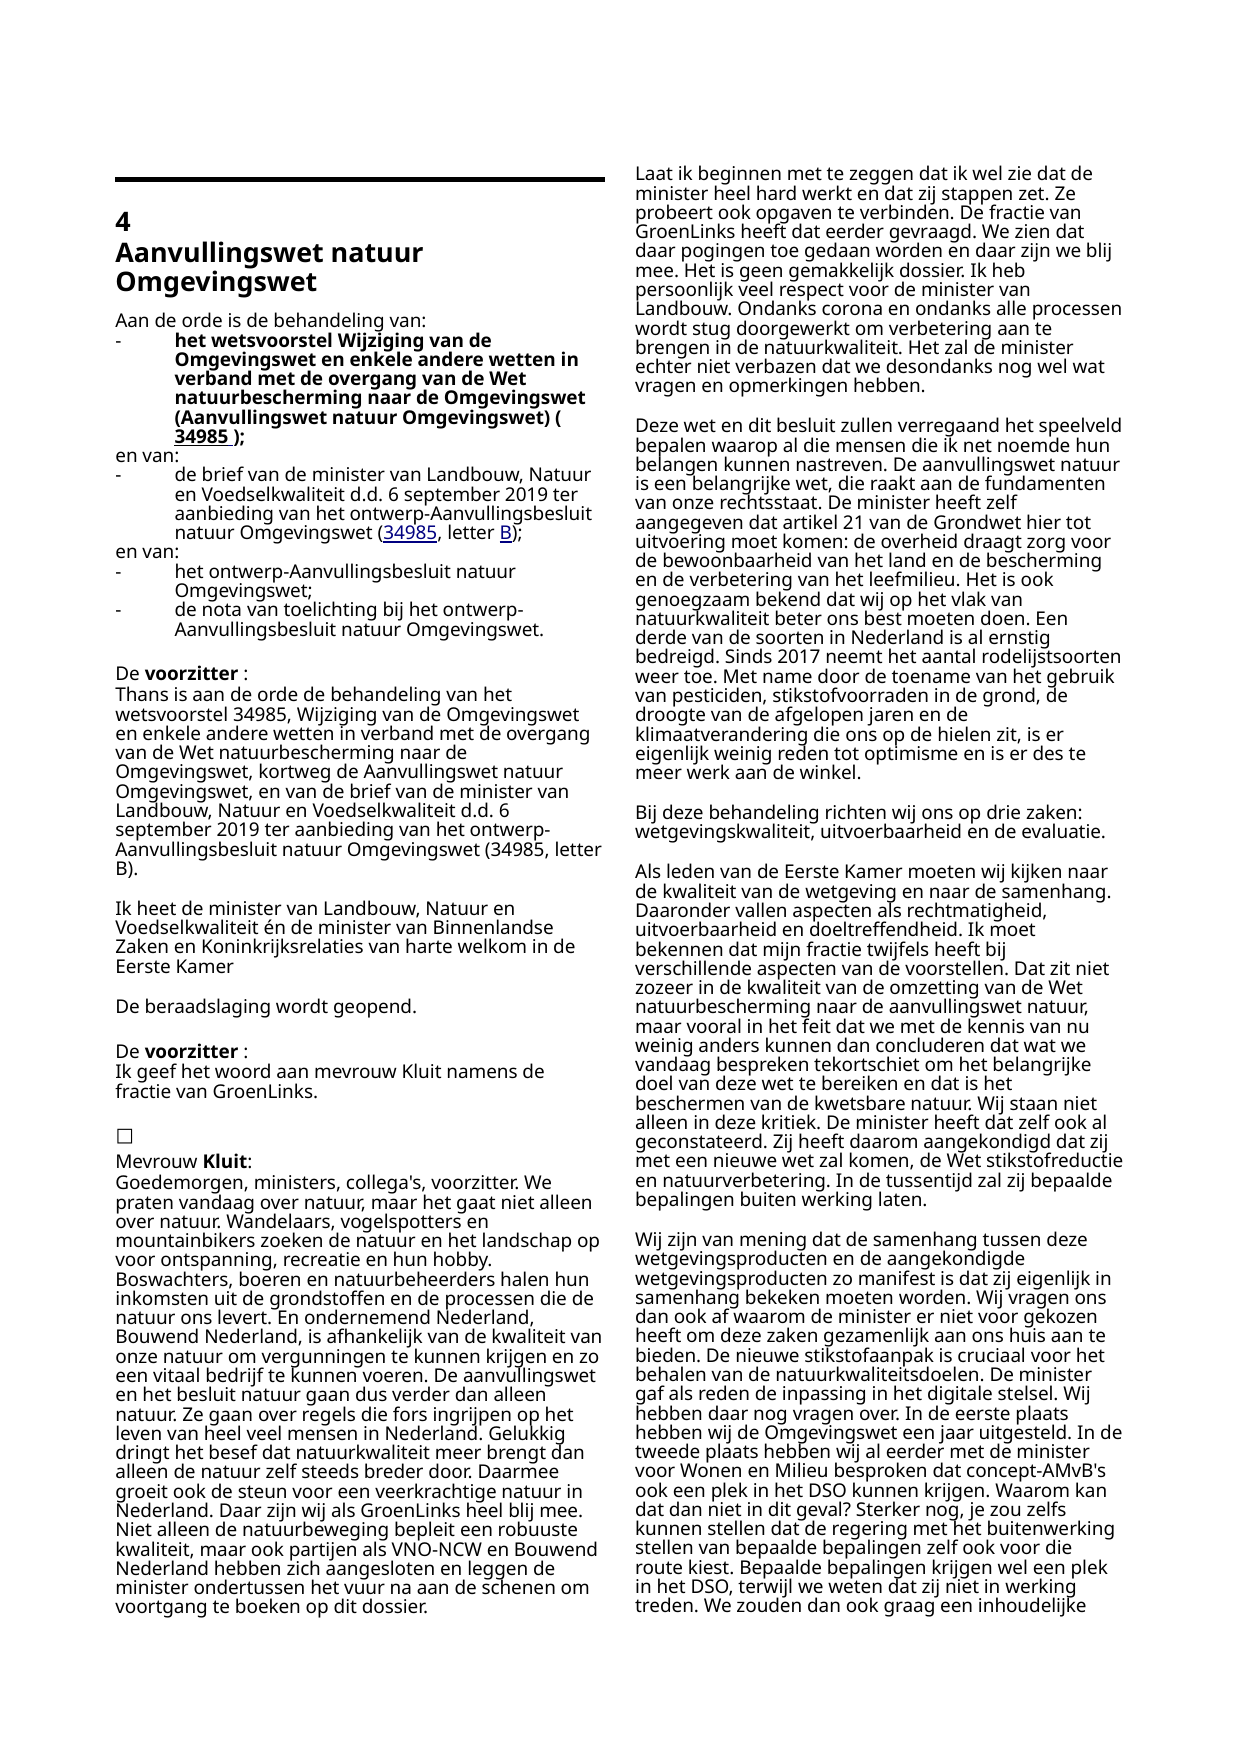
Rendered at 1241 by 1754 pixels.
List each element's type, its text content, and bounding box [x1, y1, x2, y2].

text Goedemorgen, ministers, collega's, voorzitter. We praten vandaag over natuur, maar het gaat niet alleen over natuur. Wandelaars, vogelspotters en mountainbikers zoeken de natuur en het landschap op voor ontspanning, recreatie en hun hobby. Boswachters, boeren en natuurbeheerders halen hun inkomsten uit de grondstoffen en de processen die de natuur ons levert. En ondernemend Nederland, Bouwend Nederland, is afhankelijk van de kwaliteit van onze natuur om vergunningen te kunnen krijgen en zo een vitaal bedrijf te kunnen voeren. De aanvullingswet en het besluit natuur gaan dus verder dan alleen natuur. Ze gaan over regels die fors ingrijpen op het leven van heel veel mensen in Nederland. Gelukkig dringt het besef dat natuurkwaliteit meer brengt dan alleen de natuur zelf steeds breder door. Daarmee groeit ook de steun voor een veerkrachtige natuur in Nederland. Daar zijn wij als GroenLinks heel blij mee. Niet alleen de natuurbeweging bepleit een robuuste kwaliteit, maar ook partijen als VNO-NCW en Bouwend Nederland hebben zich aangesloten en leggen de minister ondertussen het vuur na aan de schenen om voortgang te boeken op dit dossier. [115, 1174, 605, 1618]
text Aan de orde is de behandeling van: [115, 312, 605, 332]
text 4 [115, 203, 605, 239]
text Laat ik beginnen met te zeggen dat ik wel zie dat de minister heel hard werkt en dat zij stappen zet. Ze probeert ook opgaven te verbinden. De fractie van GroenLinks heeft dat eerder gevraagd. We zien dat daar pogingen toe gedaan worden en daar zijn we blij mee. Het is geen gemakkelijk dossier. Ik heb persoonlijk veel respect voor de minister van Landbouw. Ondanks corona en ondanks alle processen wordt stug doorgewerkt om verbetering aan te brengen in de natuurkwaliteit. Het zal de minister echter niet verbazen dat we desondanks nog wel wat vragen en opmerkingen hebben. [635, 165, 1125, 397]
list de nota van toelichting bij het ontwerp-Aanvullingsbesluit natuur Omgevingswet. [115, 601, 605, 640]
text Aanvullingswet natuur Omgevingswet [115, 239, 605, 312]
list het wetsvoorstel Wijziging van de Omgevingswet en enkele andere wetten in verband met de overgang van de Wet natuurbescherming naar de Omgevingswet (Aanvullingswet natuur Omgevingswet) ( 34985 ); [115, 332, 605, 447]
text De voorzitter : [115, 1038, 605, 1063]
text en van: [115, 447, 605, 466]
text De voorzitter : [115, 661, 605, 686]
text Thans is aan de orde de behandeling van het wetsvoorstel 34985, Wijziging van de Omgevingswet en enkele andere wetten in verband met de overgang van de Wet natuurbescherming naar de Omgevingswet, kortweg de Aanvullingswet natuur Omgevingswet, en van de brief van de minister van Landbouw, Natuur en Voedselkwaliteit d.d. 6 september 2019 ter aanbieding van het ontwerp-Aanvullingsbesluit natuur Omgevingswet (34985, letter B). [115, 686, 605, 879]
list het ontwerp-Aanvullingsbesluit natuur Omgevingswet; [115, 563, 605, 601]
text Ik geef het woord aan mevrouw Kluit namens de fractie van GroenLinks. [115, 1063, 605, 1102]
text Deze wet en dit besluit zullen verregaand het speelveld bepalen waarop al die mensen die ik net noemde hun belangen kunnen nastreven. De aanvullingswet natuur is een belangrijke wet, die raakt aan de fundamenten van onze rechtsstaat. De minister heeft zelf aangegeven dat artikel 21 van de Grondwet hier tot uitvoering moet komen: de overheid draagt zorg voor de bewoonbaarheid van het land en de bescherming en de verbetering van het leefmilieu. Het is ook genoegzaam bekend dat wij op het vlak van natuurkwaliteit beter ons best moeten doen. Een derde van de soorten in Nederland is al ernstig bedreigd. Sinds 2017 neemt het aantal rodelijstsoorten weer toe. Met name door de toename van het gebruik van pesticiden, stikstofvoorraden in de grond, de droogte van de afgelopen jaren en de klimaatverandering die ons op de hielen zit, is er eigenlijk weinig reden tot optimisme en is er des te meer werk aan de winkel. [635, 417, 1125, 783]
text Wij zijn van mening dat de samenhang tussen deze wetgevingsproducten en de aangekondigde wetgevingsproducten zo manifest is dat zij eigenlijk in samenhang bekeken moeten worden. Wij vragen ons dan ook af waarom de minister er niet voor gekozen heeft om deze zaken gezamenlijk aan ons huis aan te bieden. De nieuwe stikstofaanpak is cruciaal voor het behalen van de natuurkwaliteitsdoelen. De minister gaf als reden de inpassing in het digitale stelsel. Wij hebben daar nog vragen over. In de eerste plaats hebben wij de Omgevingswet een jaar uitgesteld. In de tweede plaats hebben wij al eerder met de minister voor Wonen en Milieu besproken dat concept-AMvB's ook een plek in het DSO kunnen krijgen. Waarom kan dat dan niet in dit geval? Sterker nog, je zou zelfs kunnen stellen dat de regering met het buitenwerking stellen van bepaalde bepalingen zelf ook voor die route kiest. Bepaalde bepalingen krijgen wel een plek in het DSO, terwijl we weten dat zij niet in werking treden. We zouden dan ook graag een inhoudelijke [635, 1231, 1125, 1616]
text Ik heet de minister van Landbouw, Natuur en Voedselkwaliteit én de minister van Binnenlandse Zaken en Koninkrijksrelaties van harte welkom in de Eerste Kamer [115, 900, 605, 977]
text Als leden van de Eerste Kamer moeten wij kijken naar de kwaliteit van de wetgeving en naar de samenhang. Daaronder vallen aspecten als rechtmatigheid, uitvoerbaarheid en doeltreffendheid. Ik moet bekennen dat mijn fractie twijfels heeft bij verschillende aspecten van de voorstellen. Dat zit niet zozeer in de kwaliteit van de omzetting van de Wet natuurbescherming naar de aanvullingswet natuur, maar vooral in het feit dat we met de kennis van nu weinig anders kunnen dan concluderen dat wat we vandaag bespreken tekortschiet om het belangrijke doel van deze wet te bereiken en dat is het beschermen van de kwetsbare natuur. Wij staan niet alleen in deze kritiek. De minister heeft dat zelf ook al geconstateerd. Zij heeft daarom aangekondigd dat zij met een nieuwe wet zal komen, de Wet stikstofreductie en natuurverbetering. In de tussentijd zal zij bepaalde bepalingen buiten werking laten. [635, 863, 1125, 1210]
text De beraadslaging wordt geopend. [115, 998, 605, 1017]
text Bij deze behandeling richten wij ons op drie zaken: wetgevingskwaliteit, uitvoerbaarheid en de evaluatie. [635, 804, 1125, 843]
text Mevrouw Kluit: [115, 1149, 605, 1174]
text en van: [115, 543, 605, 563]
list de brief van de minister van Landbouw, Natuur en Voedselkwaliteit d.d. 6 september 2019 ter aanbieding van het ontwerp-Aanvullingsbesluit natuur Omgevingswet (34985, letter B); [115, 466, 605, 543]
text ⬜ [115, 1123, 605, 1149]
